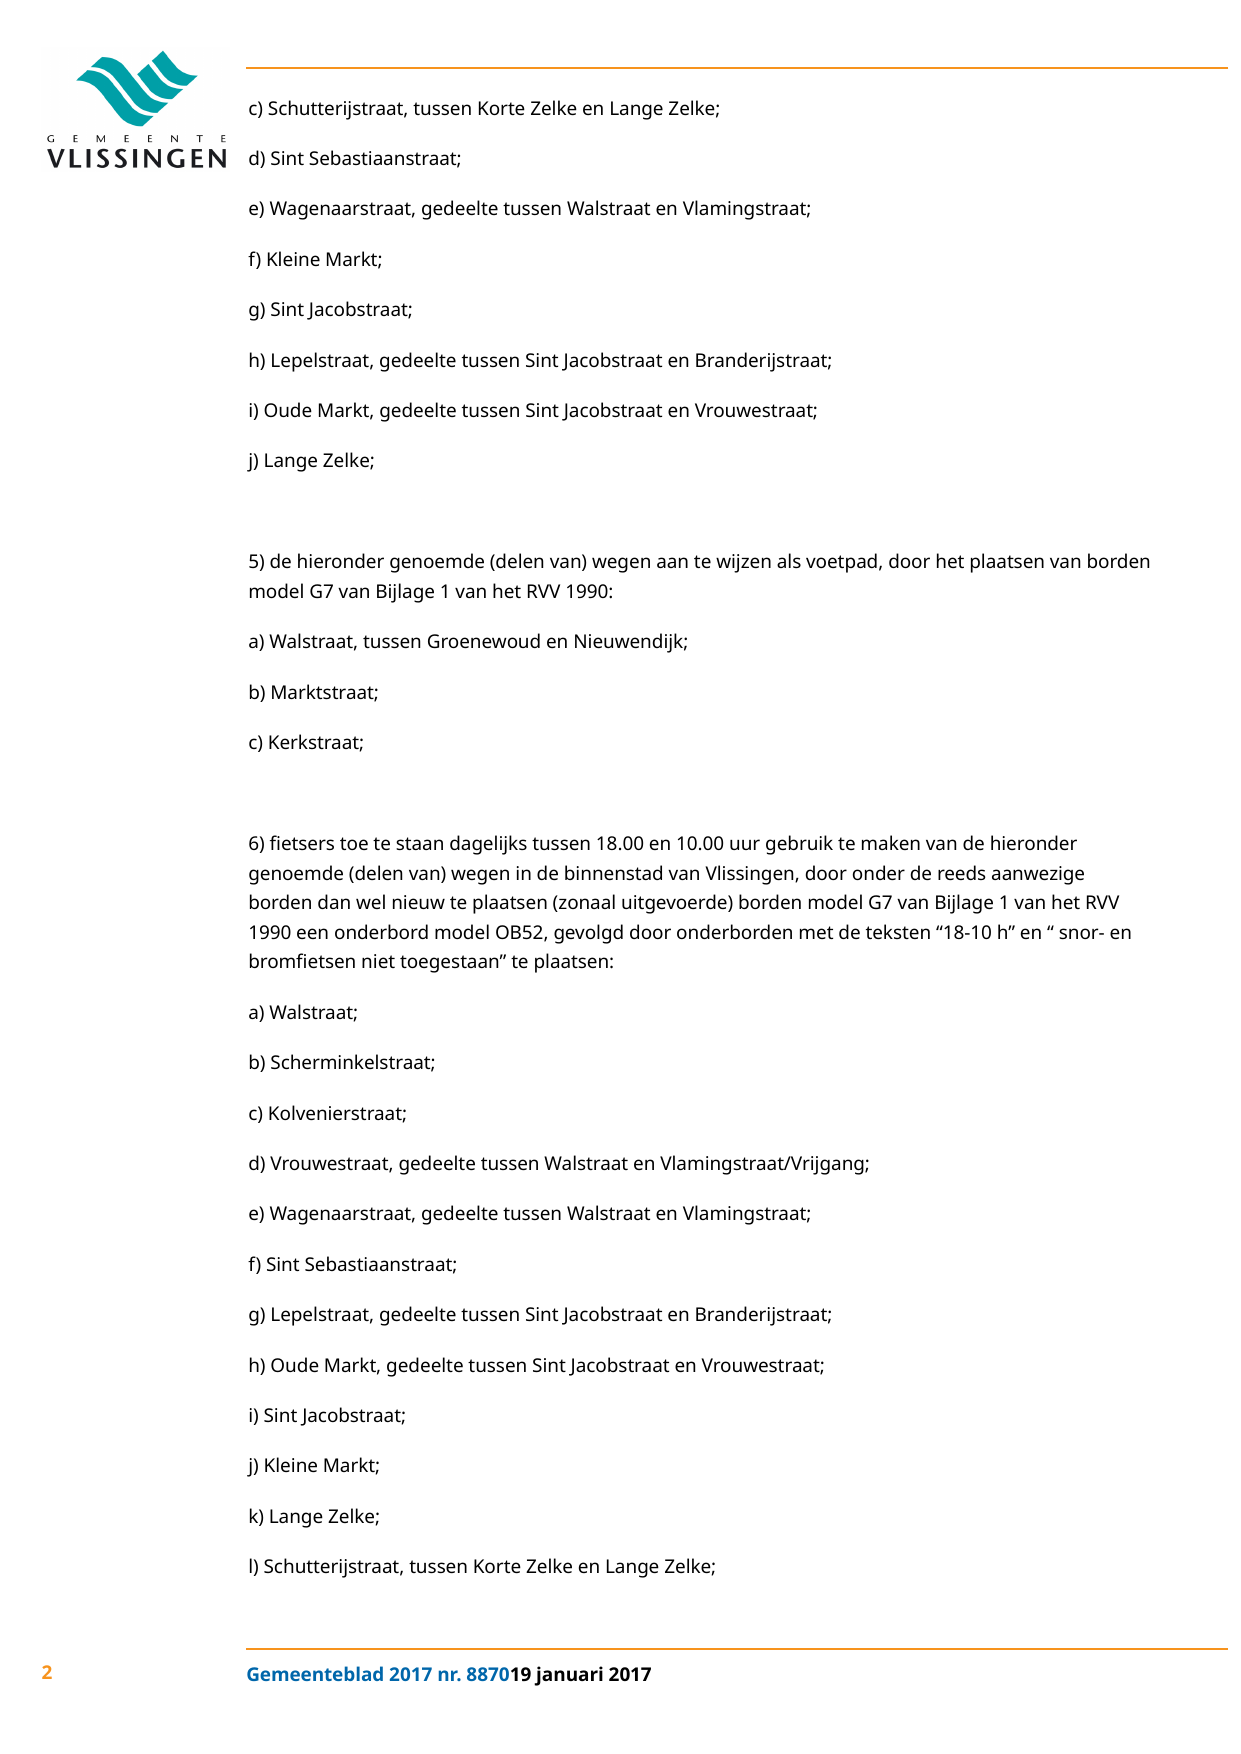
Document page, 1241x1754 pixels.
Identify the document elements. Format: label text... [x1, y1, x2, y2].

text j) Lange Zelke; [248, 448, 1152, 473]
text a) Walstraat; [248, 999, 1152, 1025]
text k) Lange Zelke; [248, 1503, 1152, 1529]
text h) Lepelstraat, gedeelte tussen Sint Jacobstraat en Branderijstraat; [248, 347, 1152, 373]
text l) Schutterijstraat, tussen Korte Zelke en Lange Zelke; [248, 1553, 1152, 1579]
text a) Walstraat, tussen Groenewoud en Nieuwendijk; [248, 628, 1152, 654]
text f) Kleine Markt; [248, 246, 1152, 272]
text 6) fietsers toe te staan dagelijks tussen 18.00 en 10.00 uur gebruik te maken van de hieronder genoemde (delen van) wegen in de binnenstad van Vlissingen, door onder de reeds aanwezige borden dan wel nieuw te plaatsen (zonaal uitgevoerde) borden model G7 van Bijlage 1 van het RVV 1990 een onderbord model OB52, gevolgd door onderborden met de teksten “18-10 h” en “ snor- en bromfietsen niet toegestaan” te plaatsen: [248, 830, 1152, 974]
text i) Oude Markt, gedeelte tussen Sint Jacobstraat en Vrouwestraat; [248, 397, 1152, 423]
text b) Marktstraat; [248, 679, 1152, 705]
text h) Oude Markt, gedeelte tussen Sint Jacobstraat en Vrouwestraat; [248, 1352, 1152, 1378]
text 5) de hieronder genoemde (delen van) wegen aan te wijzen als voetpad, door het plaatsen van borden model G7 van Bijlage 1 van het RVV 1990: [248, 548, 1152, 604]
text i) Sint Jacobstraat; [248, 1402, 1152, 1428]
text d) Vrouwestraat, gedeelte tussen Walstraat en Vlamingstraat/Vrijgang; [248, 1150, 1152, 1176]
text e) Wagenaarstraat, gedeelte tussen Walstraat en Vlamingstraat; [248, 196, 1152, 221]
text j) Kleine Markt; [248, 1453, 1152, 1478]
text c) Schutterijstraat, tussen Korte Zelke en Lange Zelke; [248, 95, 1152, 121]
text c) Kolvenierstraat; [248, 1100, 1152, 1126]
text e) Wagenaarstraat, gedeelte tussen Walstraat en Vlamingstraat; [248, 1201, 1152, 1226]
text c) Kerkstraat; [248, 729, 1152, 755]
text f) Sint Sebastiaanstraat; [248, 1251, 1152, 1277]
text b) Scherminkelstraat; [248, 1049, 1152, 1075]
text d) Sint Sebastiaanstraat; [248, 145, 1152, 171]
text g) Lepelstraat, gedeelte tussen Sint Jacobstraat en Branderijstraat; [248, 1301, 1152, 1327]
text g) Sint Jacobstraat; [248, 296, 1152, 322]
picture [41, 47, 231, 172]
